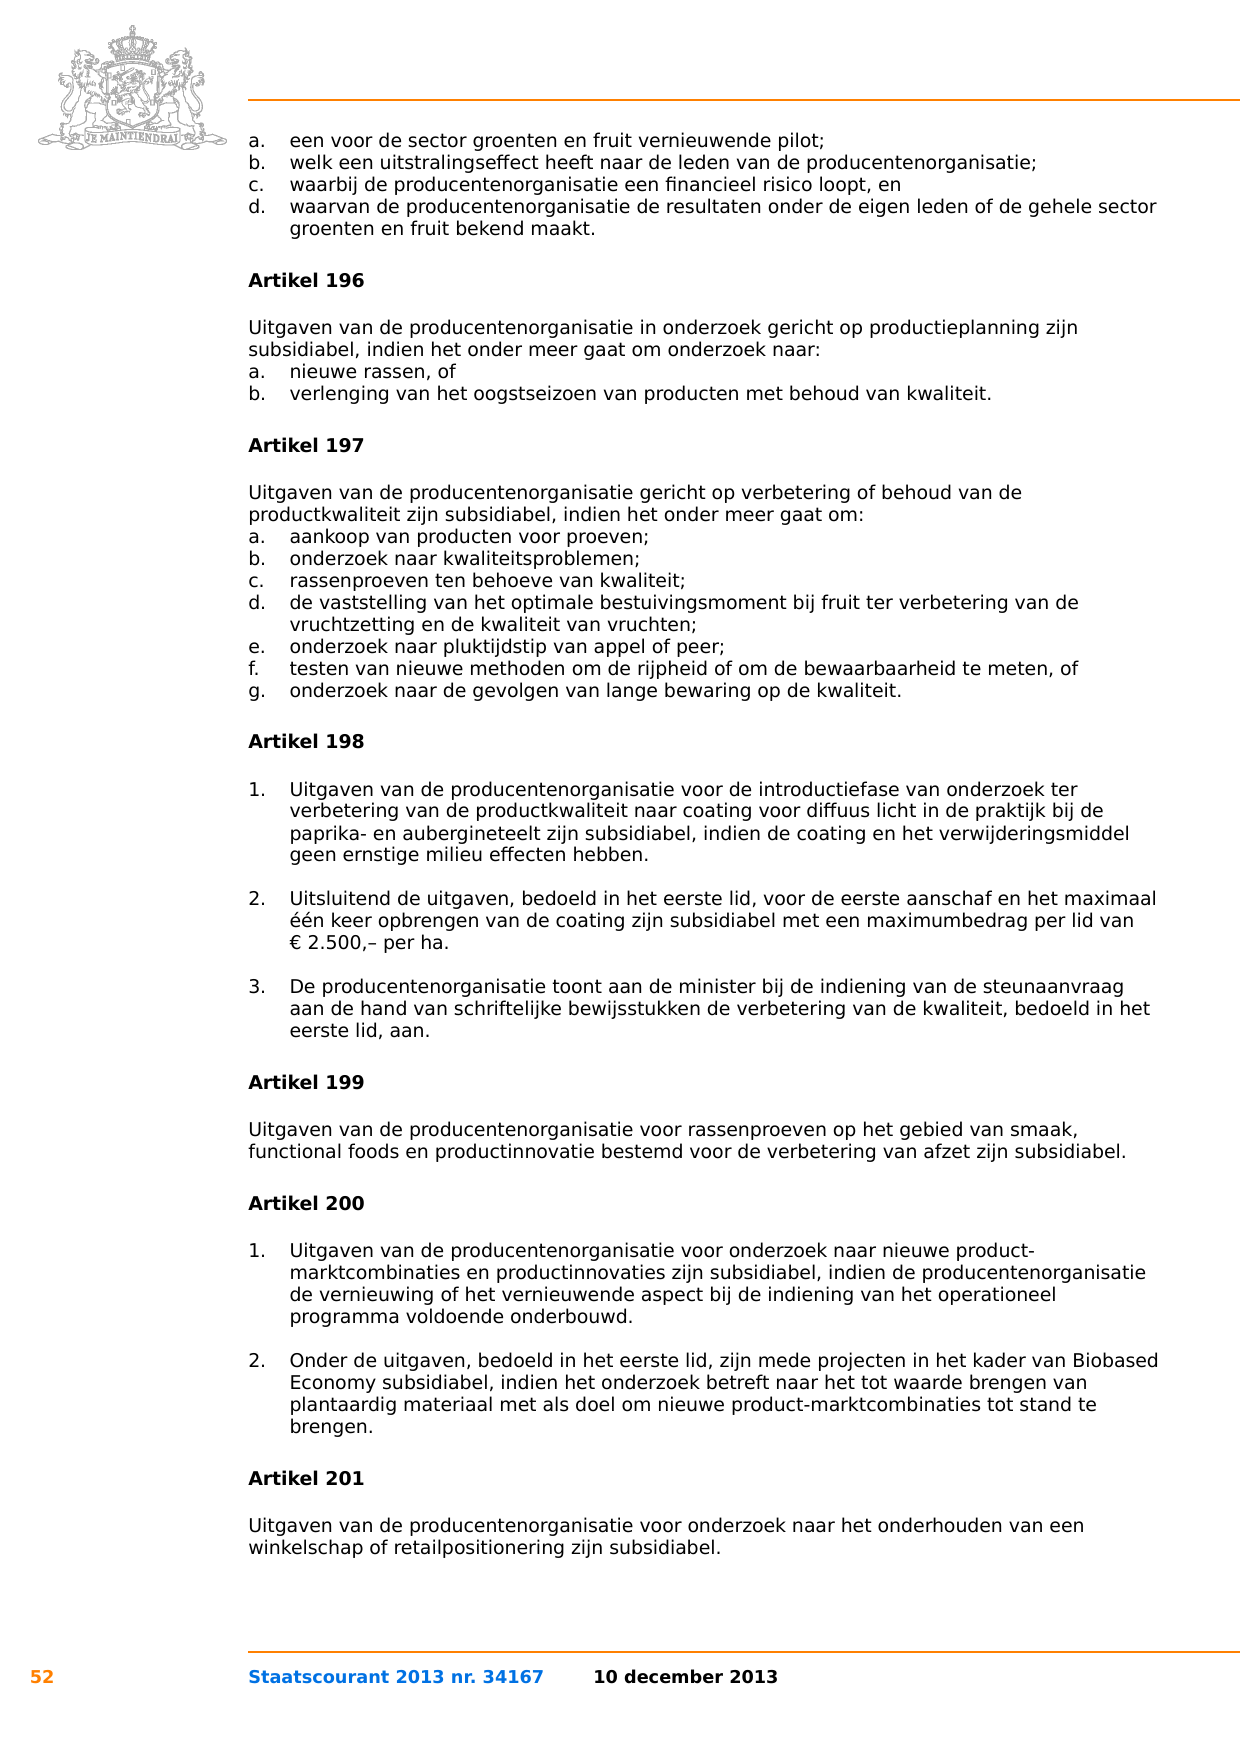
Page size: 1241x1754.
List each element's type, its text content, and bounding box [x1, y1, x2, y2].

subtitle Artikel 196 [248, 270, 1163, 292]
text 1. Uitgaven van de producentenorganisatie voor onderzoek naar nieuwe product-marktcombinaties en productinnovaties zijn subsidiabel, indien de producentenorganisatie de vernieuwing of het vernieuwende aspect bij de indiening van het operationeel programma voldoende onderbouwd. [248, 1240, 1163, 1328]
text g. onderzoek naar de gevolgen van lange bewaring op de kwaliteit. [248, 679, 1163, 701]
text c. waarbij de producentenorganisatie een financieel risico loopt, en [248, 174, 1163, 196]
subtitle Artikel 199 [248, 1072, 1163, 1094]
text 2. Uitsluitend de uitgaven, bedoeld in het eerste lid, voor de eerste aanschaf en het maximaal één keer opbrengen van de coating zijn subsidiabel met een maximumbedrag per lid van € 2.500,– per ha. [248, 888, 1163, 954]
text 2. Onder de uitgaven, bedoeld in het eerste lid, zijn mede projecten in het kader van Biobased Economy subsidiabel, indien het onderzoek betreft naar het tot waarde brengen van plantaardig materiaal met als doel om nieuwe product-marktcombinaties tot stand te brengen. [248, 1350, 1163, 1438]
text a. nieuwe rassen, of [248, 361, 1163, 383]
text b. onderzoek naar kwaliteitsproblemen; [248, 548, 1163, 569]
text c. rassenproeven ten behoeve van kwaliteit; [248, 569, 1163, 592]
text d. waarvan de producentenorganisatie de resultaten onder de eigen leden of de gehele sector groenten en fruit bekend maakt. [248, 196, 1163, 240]
subtitle Artikel 197 [248, 435, 1163, 457]
text Uitgaven van de producentenorganisatie gericht op verbetering of behoud van de productkwaliteit zijn subsidiabel, indien het onder meer gaat om: [248, 482, 1163, 526]
text f. testen van nieuwe methoden om de rijpheid of om de bewaarbaarheid te meten, of [248, 657, 1163, 679]
subtitle Artikel 198 [248, 731, 1163, 753]
text a. aankoop van producten voor proeven; [248, 526, 1163, 548]
text b. welk een uitstralingseffect heeft naar de leden van de producentenorganisatie; [248, 152, 1163, 174]
text 3. De producentenorganisatie toont aan de minister bij de indiening van de steunaanvraag aan de hand van schriftelijke bewijsstukken de verbetering van de kwaliteit, bedoeld in het eerste lid, aan. [248, 976, 1163, 1042]
text 1. Uitgaven van de producentenorganisatie voor de introductiefase van onderzoek ter verbetering van de productkwaliteit naar coating voor diffuus licht in de praktijk bij de paprika- en aubergineteelt zijn subsidiabel, indien de coating en het verwijderingsmiddel geen ernstige milieu effecten hebben. [248, 778, 1163, 866]
text d. de vaststelling van het optimale bestuivingsmoment bij fruit ter verbetering van de vruchtzetting en de kwaliteit van vruchten; [248, 592, 1163, 636]
subtitle Artikel 200 [248, 1193, 1163, 1215]
picture [38, 25, 227, 150]
text a. een voor de sector groenten en fruit vernieuwende pilot; [248, 130, 1163, 152]
text Uitgaven van de producentenorganisatie in onderzoek gericht op productieplanning zijn subsidiabel, indien het onder meer gaat om onderzoek naar: [248, 317, 1163, 361]
text b. verlenging van het oogstseizoen van producten met behoud van kwaliteit. [248, 383, 1163, 405]
text Uitgaven van de producentenorganisatie voor onderzoek naar het onderhouden van een winkelschap of retailpositionering zijn subsidiabel. [248, 1514, 1163, 1558]
text Uitgaven van de producentenorganisatie voor rassenproeven op het gebied van smaak, functional foods en productinnovatie bestemd voor de verbetering van afzet zijn subsidiabel. [248, 1119, 1163, 1163]
text e. onderzoek naar pluktijdstip van appel of peer; [248, 636, 1163, 657]
subtitle Artikel 201 [248, 1468, 1163, 1489]
